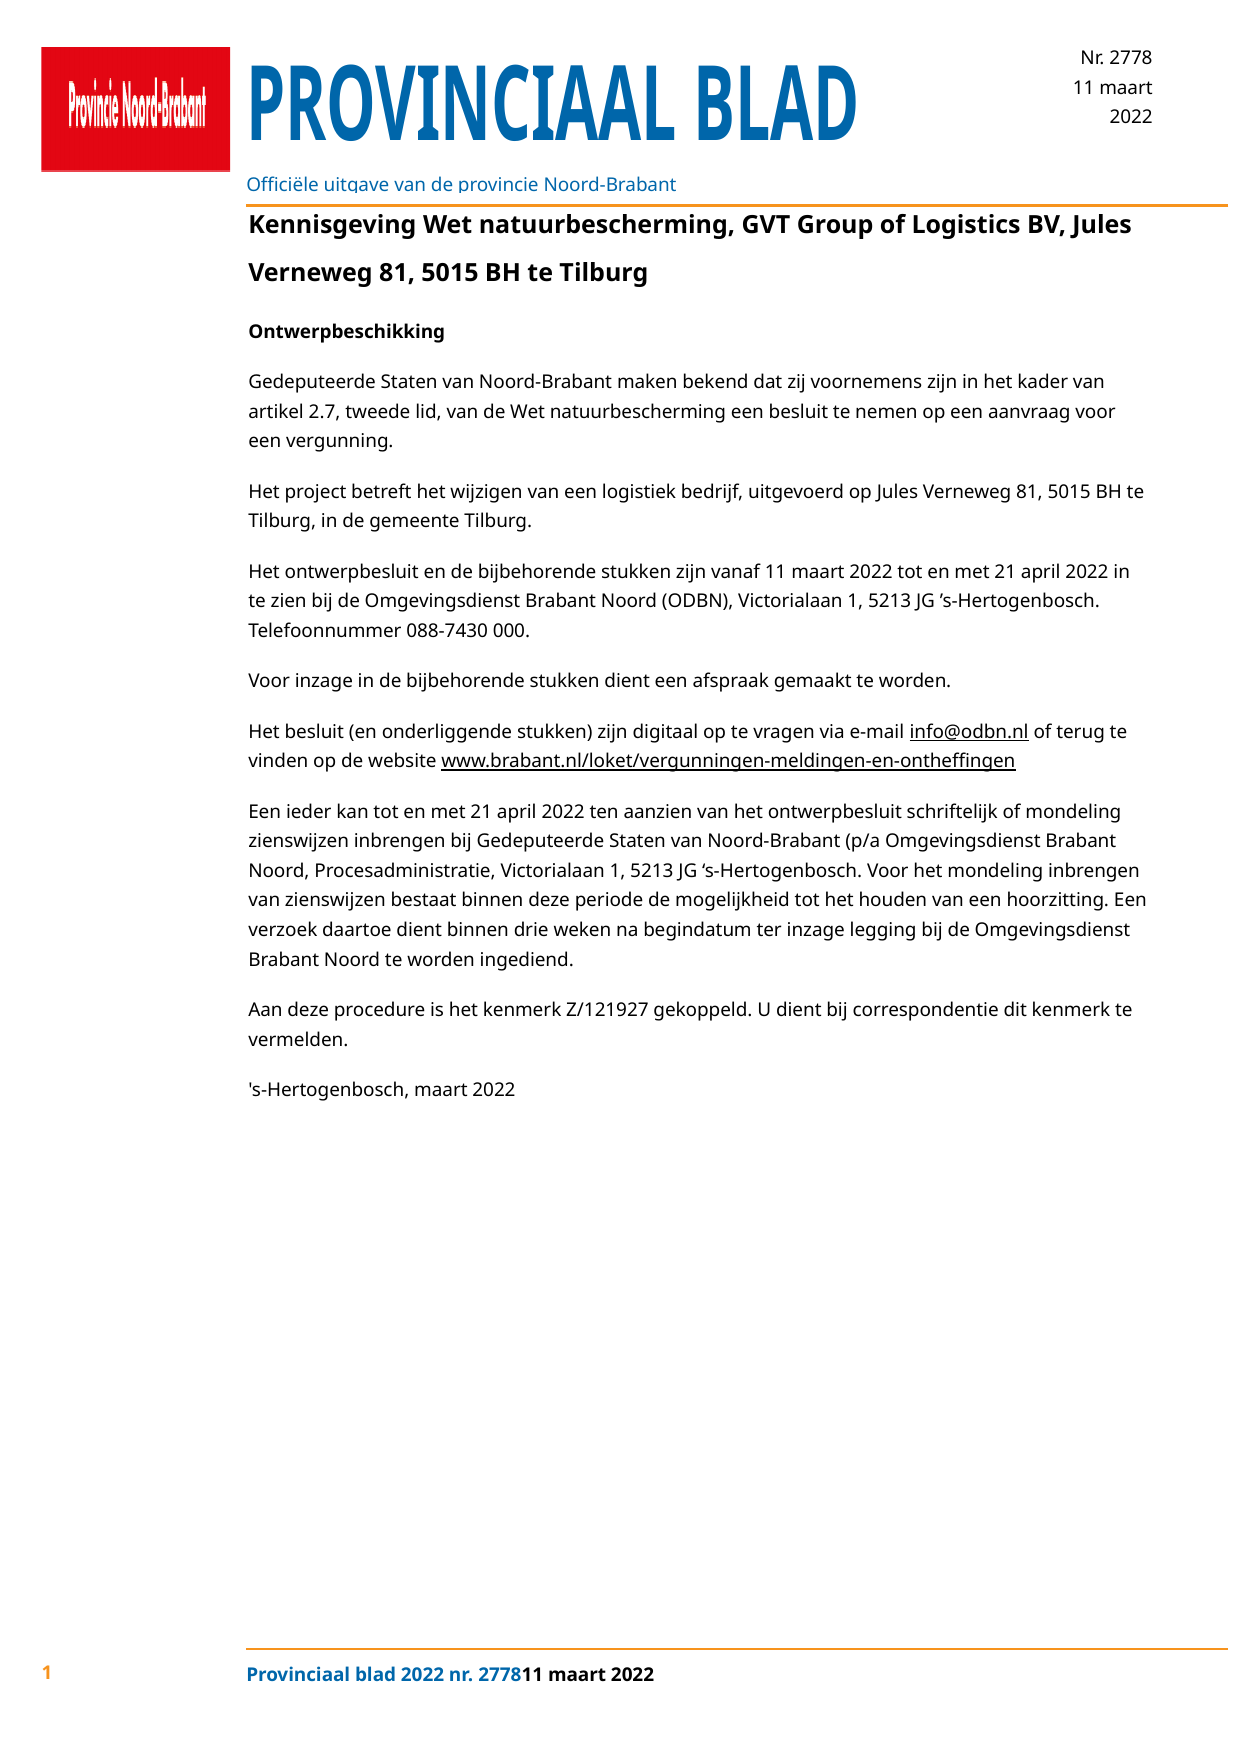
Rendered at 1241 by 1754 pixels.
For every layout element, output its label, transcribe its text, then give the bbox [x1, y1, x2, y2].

text Ontwerpbeschikking [248, 318, 1152, 344]
picture [41, 47, 231, 172]
text Het ontwerpbesluit en de bijbehorende stukken zijn vanaf 11 maart 2022 tot en met 21 april 2022 in te zien bij de Omgevingsdienst Brabant Noord (ODBN), Victorialaan 1, 5213 JG ’s-Hertogenbosch. Telefoonnummer 088-7430 000. [248, 558, 1152, 643]
text Een ieder kan tot en met 21 april 2022 ten aanzien van het ontwerpbesluit schriftelijk of mondeling zienswijzen inbrengen bij Gedeputeerde Staten van Noord-Brabant (p/a Omgevingsdienst Brabant Noord, Procesadministratie, Victorialaan 1, 5213 JG ‘s-Hertogenbosch. Voor het mondeling inbrengen van zienswijzen bestaat binnen deze periode de mogelijkheid tot het houden van een hoorzitting. Een verzoek daartoe dient binnen drie weken na begindatum ter inzage legging bij de Omgevingsdienst Brabant Noord te worden ingediend. [248, 798, 1152, 972]
text Gedeputeerde Staten van Noord-Brabant maken bekend dat zij voornemens zijn in het kader van artikel 2.7, tweede lid, van de Wet natuurbescherming een besluit te nemen op een aanvraag voor een vergunning. [248, 368, 1152, 453]
text Het project betreft het wijzigen van een logistiek bedrijf, uitgevoerd op Jules Verneweg 81, 5015 BH te Tilburg, in de gemeente Tilburg. [248, 478, 1152, 533]
text Kennisgeving Wet natuurbescherming, GVT Group of Logistics BV, Jules Verneweg 81, 5015 BH te Tilburg [248, 207, 1152, 288]
text 's-Hertogenbosch, maart 2022 [248, 1076, 1152, 1102]
text Voor inzage in de bijbehorende stukken dient een afspraak gemaakt te worden. [248, 667, 1152, 693]
text Het besluit (en onderliggende stukken) zijn digitaal op te vragen via e-mail info@odbn.nl of terug te vinden op de website www.brabant.nl/loket/vergunningen-meldingen-en-ontheffingen [248, 718, 1152, 773]
text Aan deze procedure is het kenmerk Z/121927 gekoppeld. U dient bij correspondentie dit kenmerk te vermelden. [248, 996, 1152, 1052]
